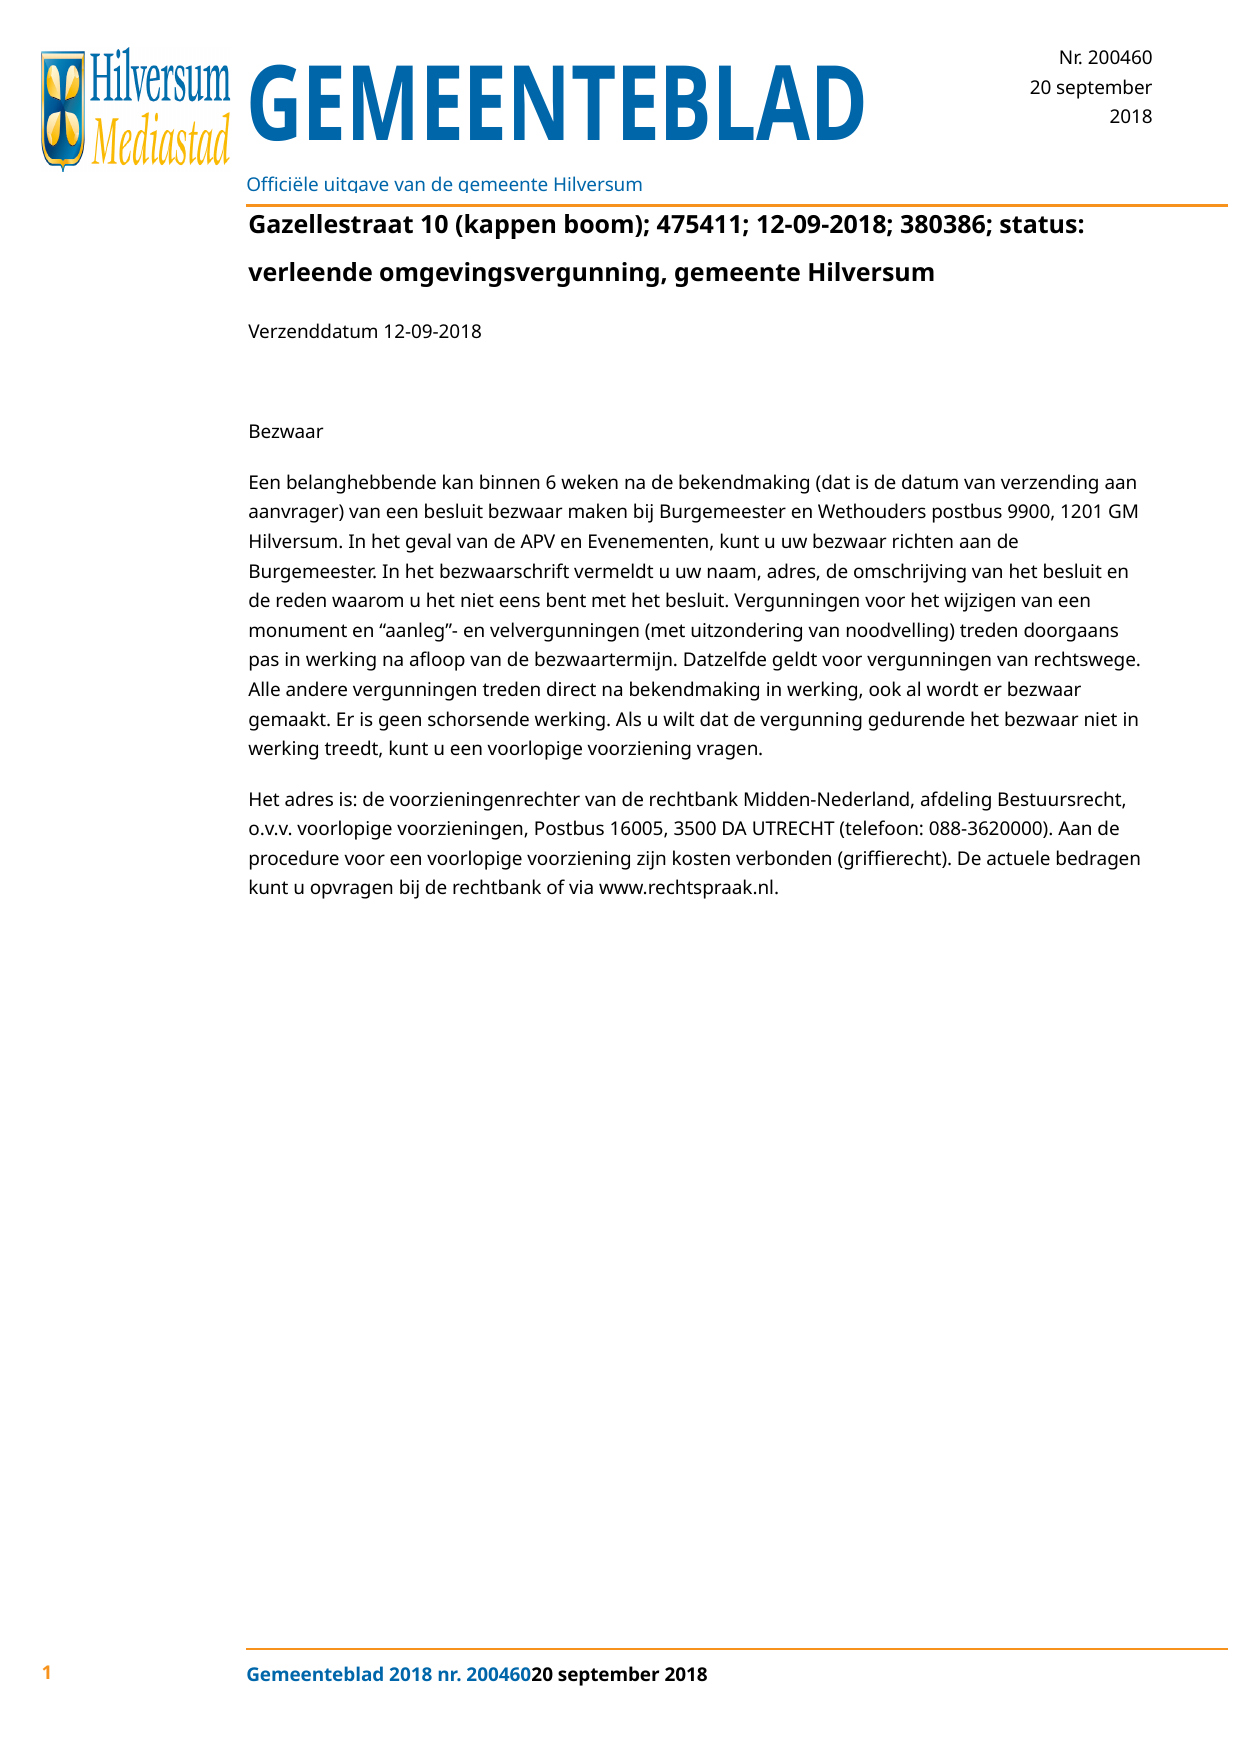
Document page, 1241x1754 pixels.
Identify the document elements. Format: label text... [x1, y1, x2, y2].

text Een belanghebbende kan binnen 6 weken na de bekendmaking (dat is de datum van verzending aan aanvrager) van een besluit bezwaar maken bij Burgemeester en Wethouders postbus 9900, 1201 GM Hilversum. In het geval van de APV en Evenementen, kunt u uw bezwaar richten aan de Burgemeester. In het bezwaarschrift vermeldt u uw naam, adres, de omschrijving van het besluit en de reden waarom u het niet eens bent met het besluit. Vergunningen voor het wijzigen van een monument en “aanleg”- en velvergunningen (met uitzondering van noodvelling) treden doorgaans pas in werking na afloop van de bezwaartermijn. Datzelfde geldt voor vergunningen van rechtswege. Alle andere vergunningen treden direct na bekendmaking in werking, ook al wordt er bezwaar gemaakt. Er is geen schorsende werking. Als u wilt dat de vergunning gedurende het bezwaar niet in werking treedt, kunt u een voorlopige voorziening vragen. [248, 469, 1152, 761]
text Bezwaar [248, 419, 1152, 444]
text Verzenddatum 12-09-2018 [248, 318, 1152, 344]
text Gazellestraat 10 (kappen boom); 475411; 12-09-2018; 380386; status: verleende omgevingsvergunning, gemeente Hilversum [248, 207, 1152, 288]
text Het adres is: de voorzieningenrechter van de rechtbank Midden-Nederland, afdeling Bestuursrecht, o.v.v. voorlopige voorzieningen, Postbus 16005, 3500 DA UTRECHT (telefoon: 088-3620000). Aan de procedure voor een voorlopige voorziening zijn kosten verbonden (griffierecht). De actuele bedragen kunt u opvragen bij de rechtbank of via www.rechtspraak.nl. [248, 786, 1152, 900]
picture [41, 47, 231, 172]
